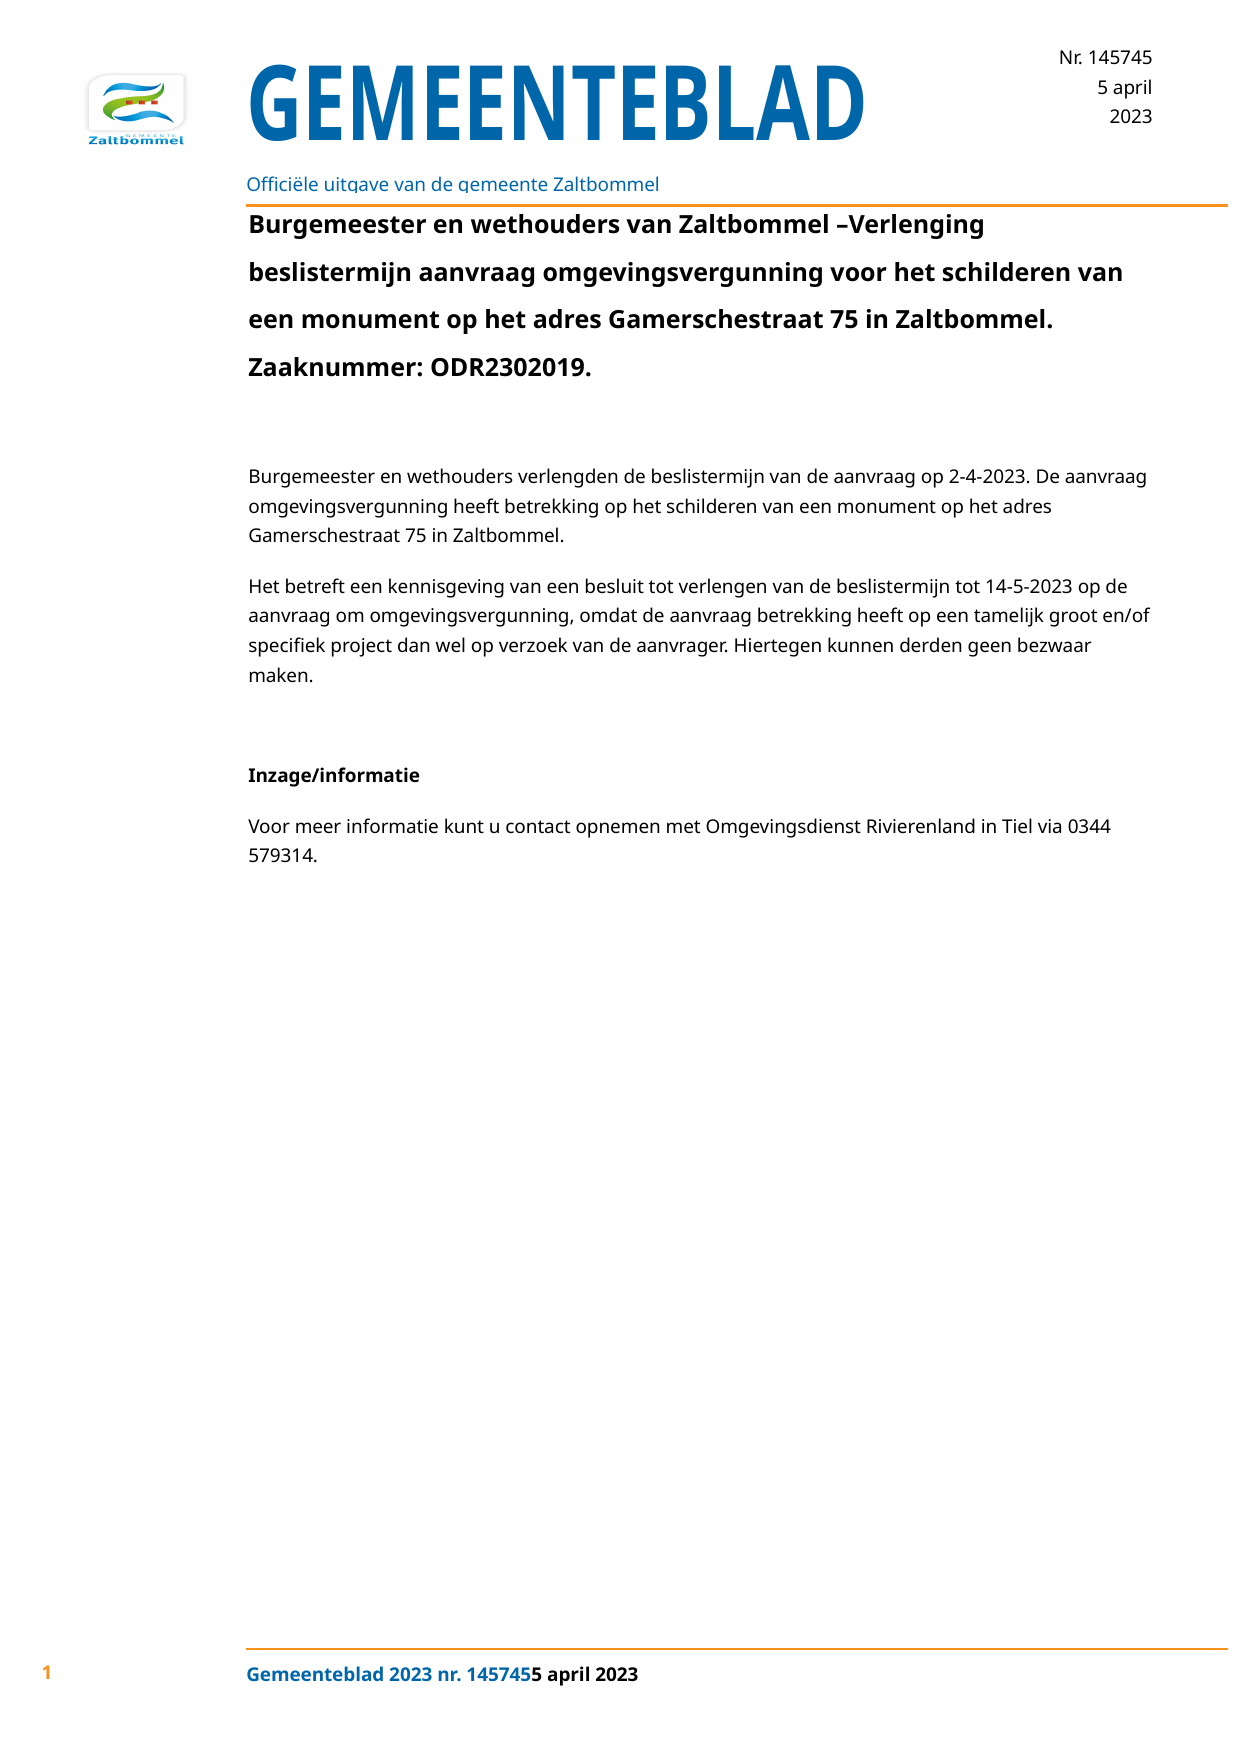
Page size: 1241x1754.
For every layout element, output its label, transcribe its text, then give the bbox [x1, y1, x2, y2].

text Burgemeester en wethouders van Zaltbommel –Verlenging beslistermijn aanvraag omgevingsvergunning voor het schilderen van een monument op het adres Gamerschestraat 75 in Zaltbommel. Zaaknummer: ODR2302019. [248, 207, 1152, 384]
text Voor meer informatie kunt u contact opnemen met Omgevingsdienst Rivierenland in Tiel via 0344 579314. [248, 813, 1152, 868]
text Het betreft een kennisgeving van een besluit tot verlengen van de beslistermijn tot 14-5-2023 op de aanvraag om omgevingsvergunning, omdat de aanvraag betrekking heeft op een tamelijk groot en/of specifiek project dan wel op verzoek van de aanvrager. Hiertegen kunnen derden geen bezwaar maken. [248, 573, 1152, 688]
picture [41, 47, 231, 172]
text Inzage/informatie [248, 763, 1152, 788]
text Burgemeester en wethouders verlengden de beslistermijn van de aanvraag op 2-4-2023. De aanvraag omgevingsvergunning heeft betrekking op het schilderen van een monument op het adres Gamerschestraat 75 in Zaltbommel. [248, 463, 1152, 548]
